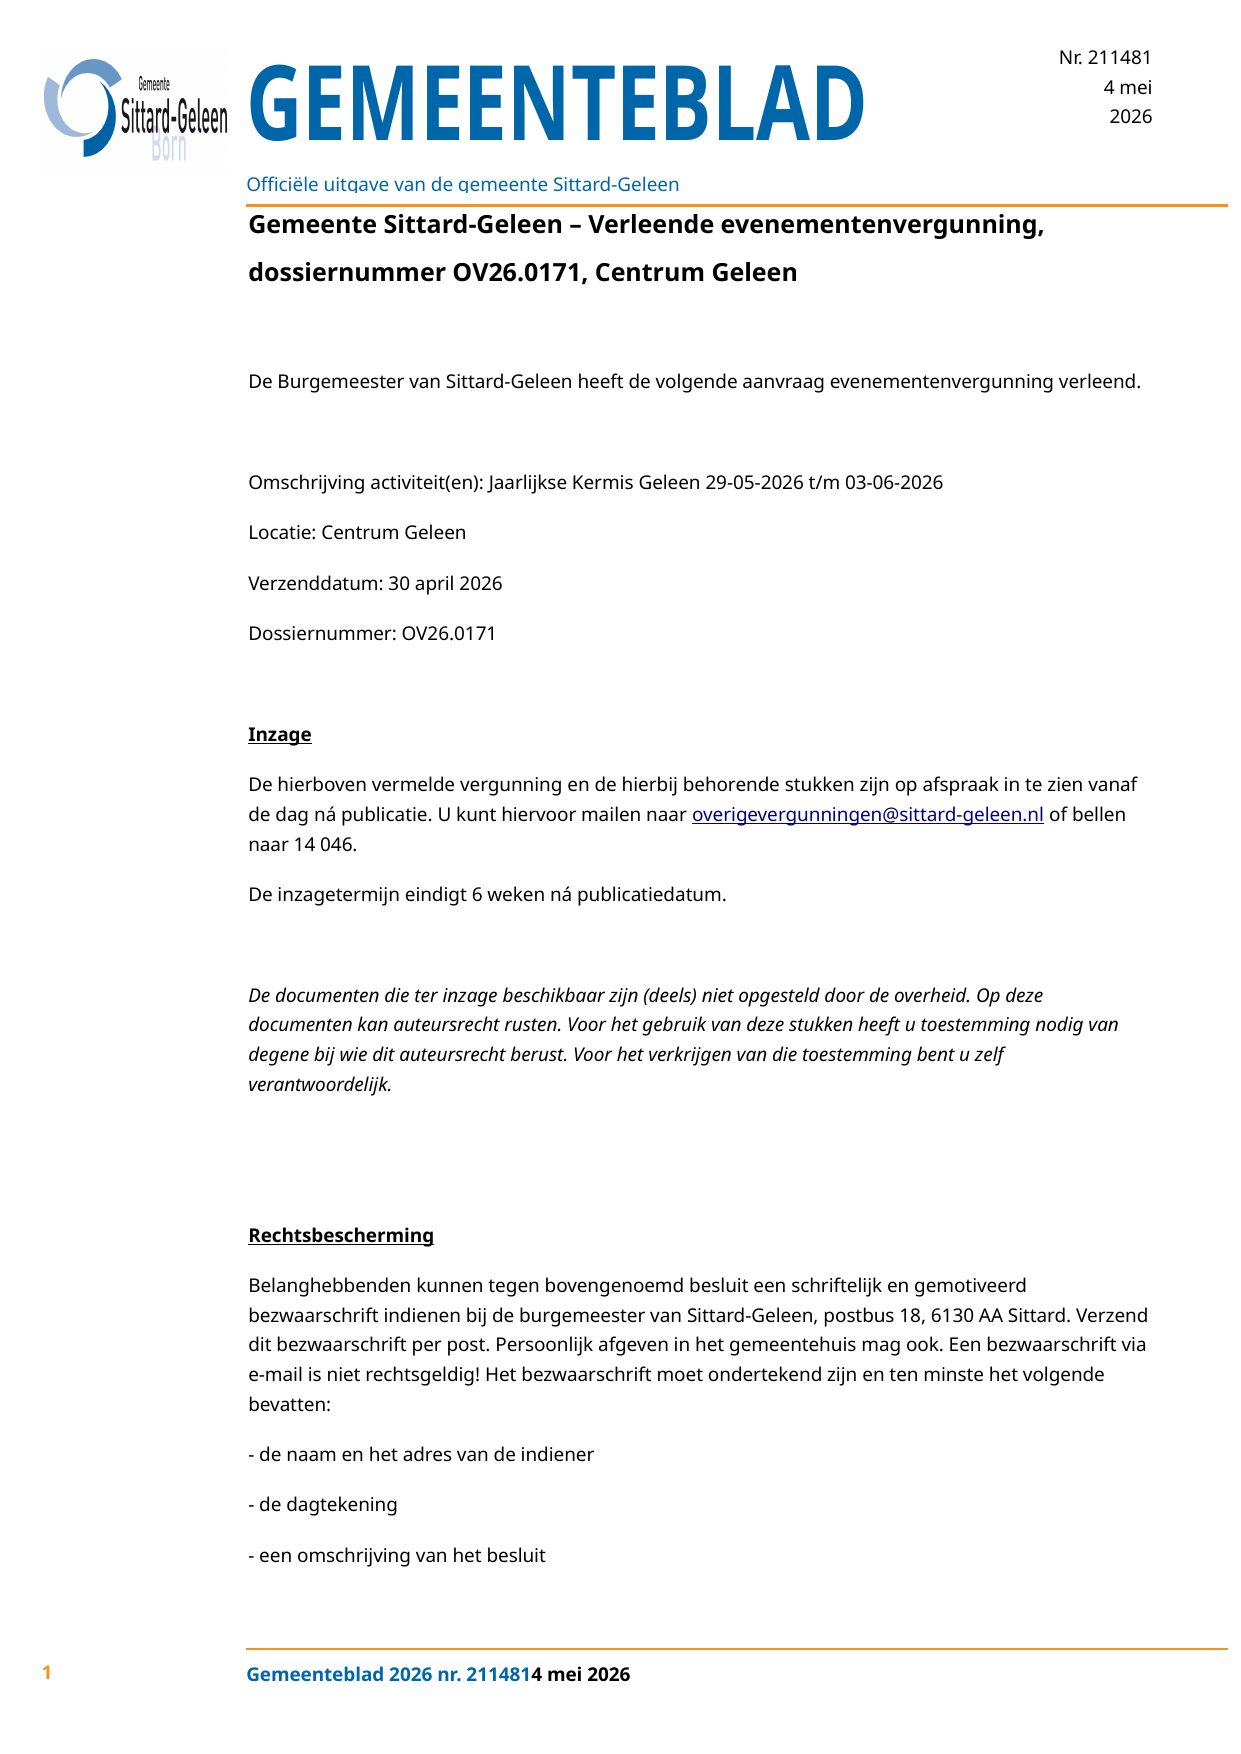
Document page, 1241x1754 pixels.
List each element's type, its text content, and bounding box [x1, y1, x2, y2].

text Inzage [248, 721, 1152, 747]
text Locatie: Centrum Geleen [248, 519, 1152, 545]
text - de naam en het adres van de indiener [248, 1441, 1152, 1467]
text De documenten die ter inzage beschikbaar zijn (deels) niet opgesteld door de overheid. Op deze documenten kan auteursrecht rusten. Voor het gebruik van deze stukken heeft u toestemming nodig van degene bij wie dit auteursrecht berust. Voor het verkrijgen van die toestemming bent u zelf verantwoordelijk. [248, 982, 1152, 1097]
text - de dagtekening [248, 1492, 1152, 1517]
text - een omschrijving van het besluit [248, 1542, 1152, 1568]
text De hierboven vermelde vergunning en de hierbij behorende stukken zijn op afspraak in te zien vanaf de dag ná publicatie. U kunt hiervoor mailen naar overigevergunningen@sittard-geleen.nl of bellen naar 14 046. [248, 772, 1152, 857]
text Belanghebbenden kunnen tegen bovengenoemd besluit een schriftelijk en gemotiveerd bezwaarschrift indienen bij de burgemeester van Sittard-Geleen, postbus 18, 6130 AA Sittard. Verzend dit bezwaarschrift per post. Persoonlijk afgeven in het gemeentehuis mag ook. Een bezwaarschrift via e-mail is niet rechtsgeldig! Het bezwaarschrift moet ondertekend zijn en ten minste het volgende bevatten: [248, 1272, 1152, 1417]
text De inzagetermijn eindigt 6 weken ná publicatiedatum. [248, 881, 1152, 907]
text Gemeente Sittard-Geleen – Verleende evenementenvergunning, dossiernummer OV26.0171, Centrum Geleen [248, 207, 1152, 288]
picture [41, 47, 231, 172]
text De Burgemeester van Sittard-Geleen heeft de volgende aanvraag evenementenvergunning verleend. [248, 368, 1152, 394]
text Dossiernummer: OV26.0171 [248, 620, 1152, 646]
text Verzenddatum: 30 april 2026 [248, 570, 1152, 596]
text Omschrijving activiteit(en): Jaarlijkse Kermis Geleen 29-05-2026 t/m 03-06-2026 [248, 469, 1152, 495]
text Rechtsbescherming [248, 1222, 1152, 1248]
